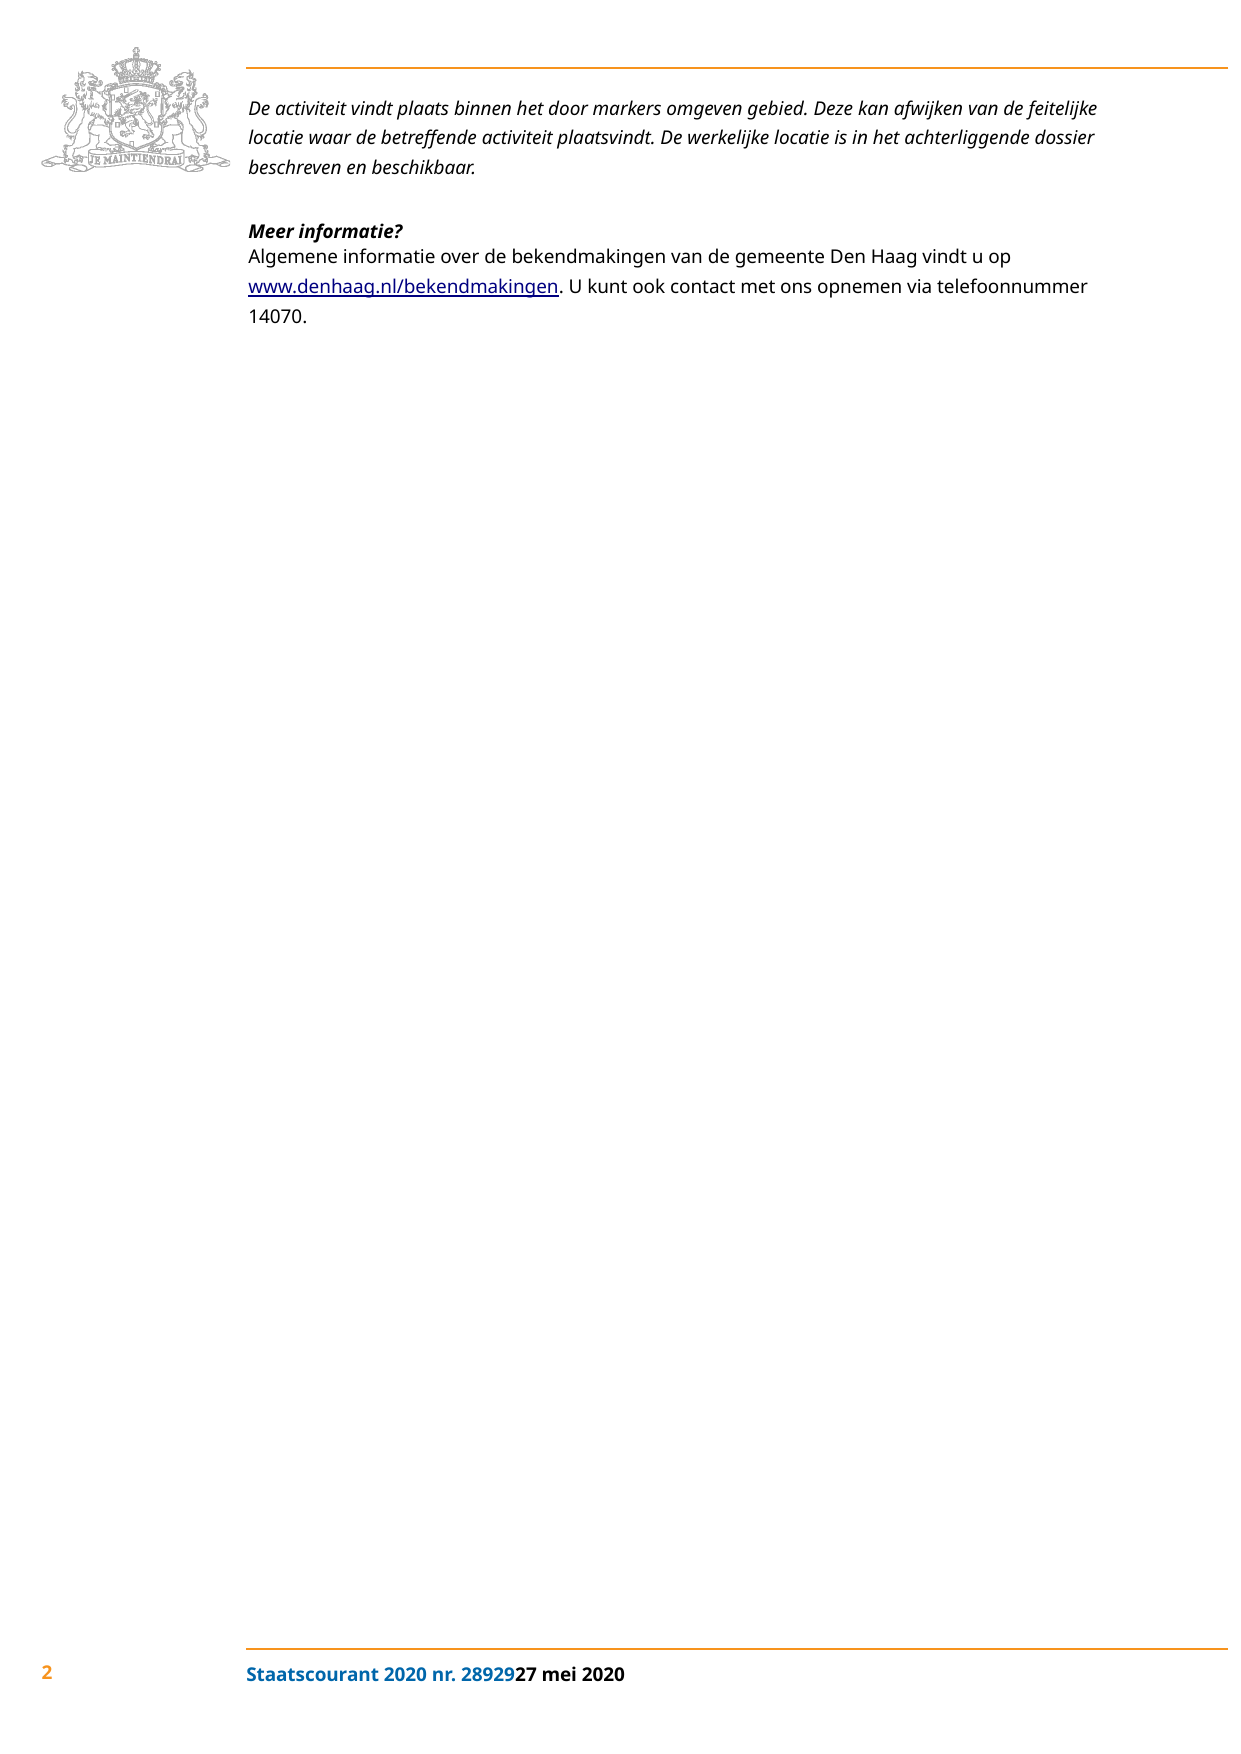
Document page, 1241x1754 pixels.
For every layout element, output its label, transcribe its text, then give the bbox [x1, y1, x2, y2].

text De activiteit vindt plaats binnen het door markers omgeven gebied. Deze kan afwijken van de feitelijke locatie waar de betreffende activiteit plaatsvindt. De werkelijke locatie is in het achterliggende dossier beschreven en beschikbaar. [248, 95, 1152, 180]
text Algemene informatie over de bekendmakingen van de gemeente Den Haag vindt u op www.denhaag.nl/bekendmakingen. U kunt ook contact met ons opnemen via telefoonnummer 14070. [248, 244, 1152, 328]
text Meer informatie? [248, 218, 1152, 244]
picture [41, 47, 231, 172]
